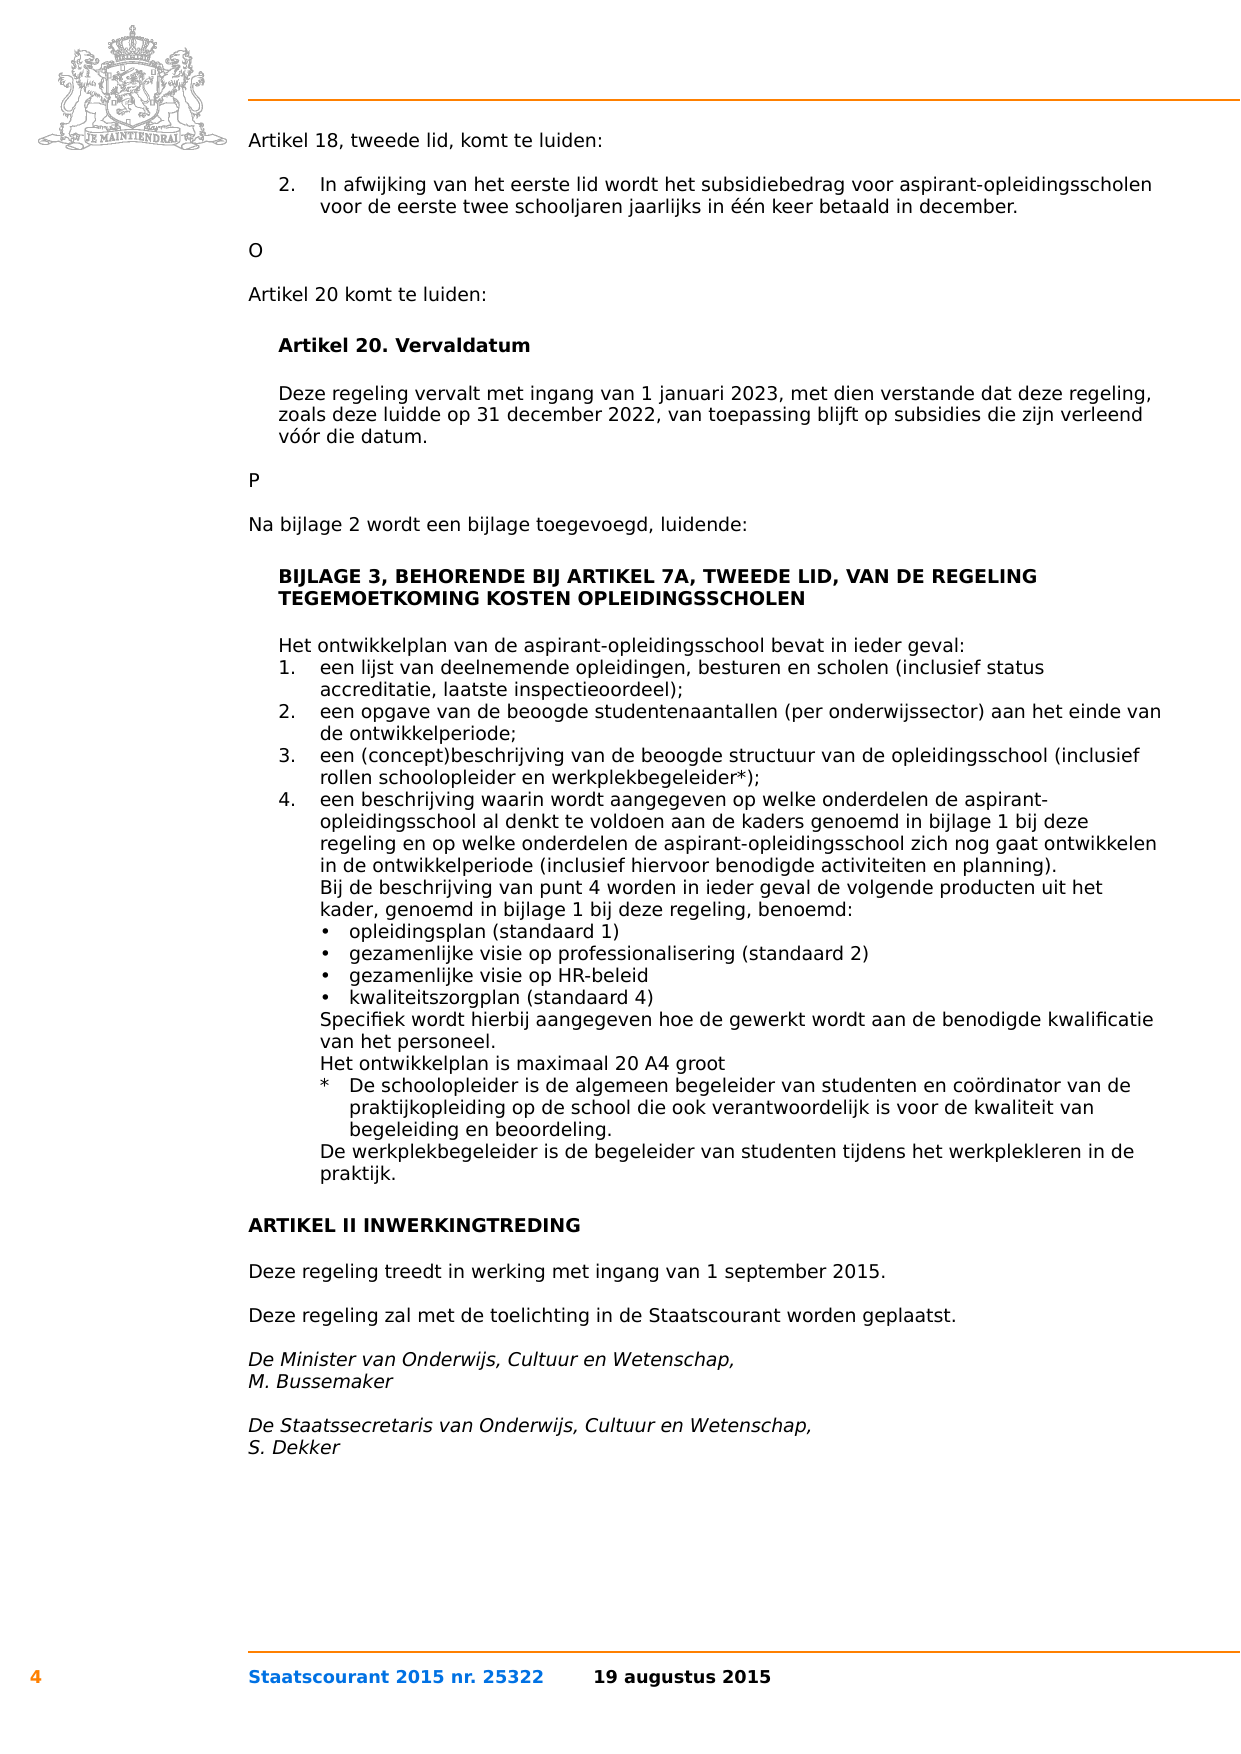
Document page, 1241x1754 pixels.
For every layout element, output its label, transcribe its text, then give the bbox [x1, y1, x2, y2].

text Bij de beschrijving van punt 4 worden in ieder geval de volgende producten uit het kader, genoemd in bijlage 1 bij deze regeling, benoemd: [319, 877, 1163, 921]
text Deze regeling treedt in werking met ingang van 1 september 2015. [248, 1261, 1163, 1283]
text Specifiek wordt hierbij aangegeven hoe de gewerkt wordt aan de benodigde kwalificatie van het personeel. [319, 1009, 1163, 1053]
text 2. In afwijking van het eerste lid wordt het subsidiebedrag voor aspirant-opleidingsscholen voor de eerste twee schooljaren jaarlijks in één keer betaald in december. [278, 174, 1163, 218]
text Het ontwikkelplan is maximaal 20 A4 groot [319, 1053, 1163, 1074]
text 1. een lijst van deelnemende opleidingen, besturen en scholen (inclusief status accreditatie, laatste inspectieoordeel); [278, 657, 1163, 701]
text Deze regeling zal met de toelichting in de Staatscourant worden geplaatst. [248, 1305, 1163, 1327]
text • gezamenlijke visie op professionalisering (standaard 2) [319, 943, 1163, 965]
text P [248, 470, 1163, 492]
text 3. een (concept)beschrijving van de beoogde structuur van de opleidingsschool (inclusief rollen schoolopleider en werkplekbegeleider*); [278, 745, 1163, 789]
text De Staatssecretaris van Onderwijs, Cultuur en Wetenschap, S. Dekker [248, 1415, 1163, 1459]
subtitle BIJLAGE 3, BEHORENDE BIJ ARTIKEL 7A, TWEEDE LID, VAN DE REGELING TEGEMOETKOMING KOSTEN OPLEIDINGSSCHOLEN [278, 566, 1163, 610]
text • kwaliteitszorgplan (standaard 4) [319, 987, 1163, 1009]
text 4. een beschrijving waarin wordt aangegeven op welke onderdelen de aspirant-opleidingsschool al denkt te voldoen aan de kaders genoemd in bijlage 1 bij deze regeling en op welke onderdelen de aspirant-opleidingsschool zich nog gaat ontwikkelen in de ontwikkelperiode (inclusief hiervoor benodigde activiteiten en planning). [278, 789, 1163, 877]
text • opleidingsplan (standaard 1) [319, 921, 1163, 943]
text • gezamenlijke visie op HR-beleid [319, 965, 1163, 987]
picture [38, 25, 227, 150]
text Het ontwikkelplan van de aspirant-opleidingsschool bevat in ieder geval: [278, 635, 1163, 657]
text De werkplekbegeleider is de begeleider van studenten tijdens het werkplekleren in de praktijk. [319, 1141, 1163, 1184]
text De Minister van Onderwijs, Cultuur en Wetenschap, M. Bussemaker [248, 1349, 1163, 1393]
text O [248, 239, 1163, 262]
text * De schoolopleider is de algemeen begeleider van studenten en coördinator van de praktijkopleiding op de school die ook verantwoordelijk is voor de kwaliteit van begeleiding en beoordeling. [319, 1074, 1163, 1141]
text Artikel 20 komt te luiden: [248, 283, 1163, 305]
text 2. een opgave van de beoogde studentenaantallen (per onderwijssector) aan het einde van de ontwikkelperiode; [278, 701, 1163, 745]
text Deze regeling vervalt met ingang van 1 januari 2023, met dien verstande dat deze regeling, zoals deze luidde op 31 december 2022, van toepassing blijft op subsidies die zijn verleend vóór die datum. [278, 382, 1163, 448]
text Artikel 18, tweede lid, komt te luiden: [248, 130, 1163, 152]
subtitle ARTIKEL II INWERKINGTREDING [248, 1214, 1163, 1236]
subtitle Artikel 20. Vervaldatum [278, 335, 1163, 357]
text Na bijlage 2 wordt een bijlage toegevoegd, luidende: [248, 514, 1163, 536]
